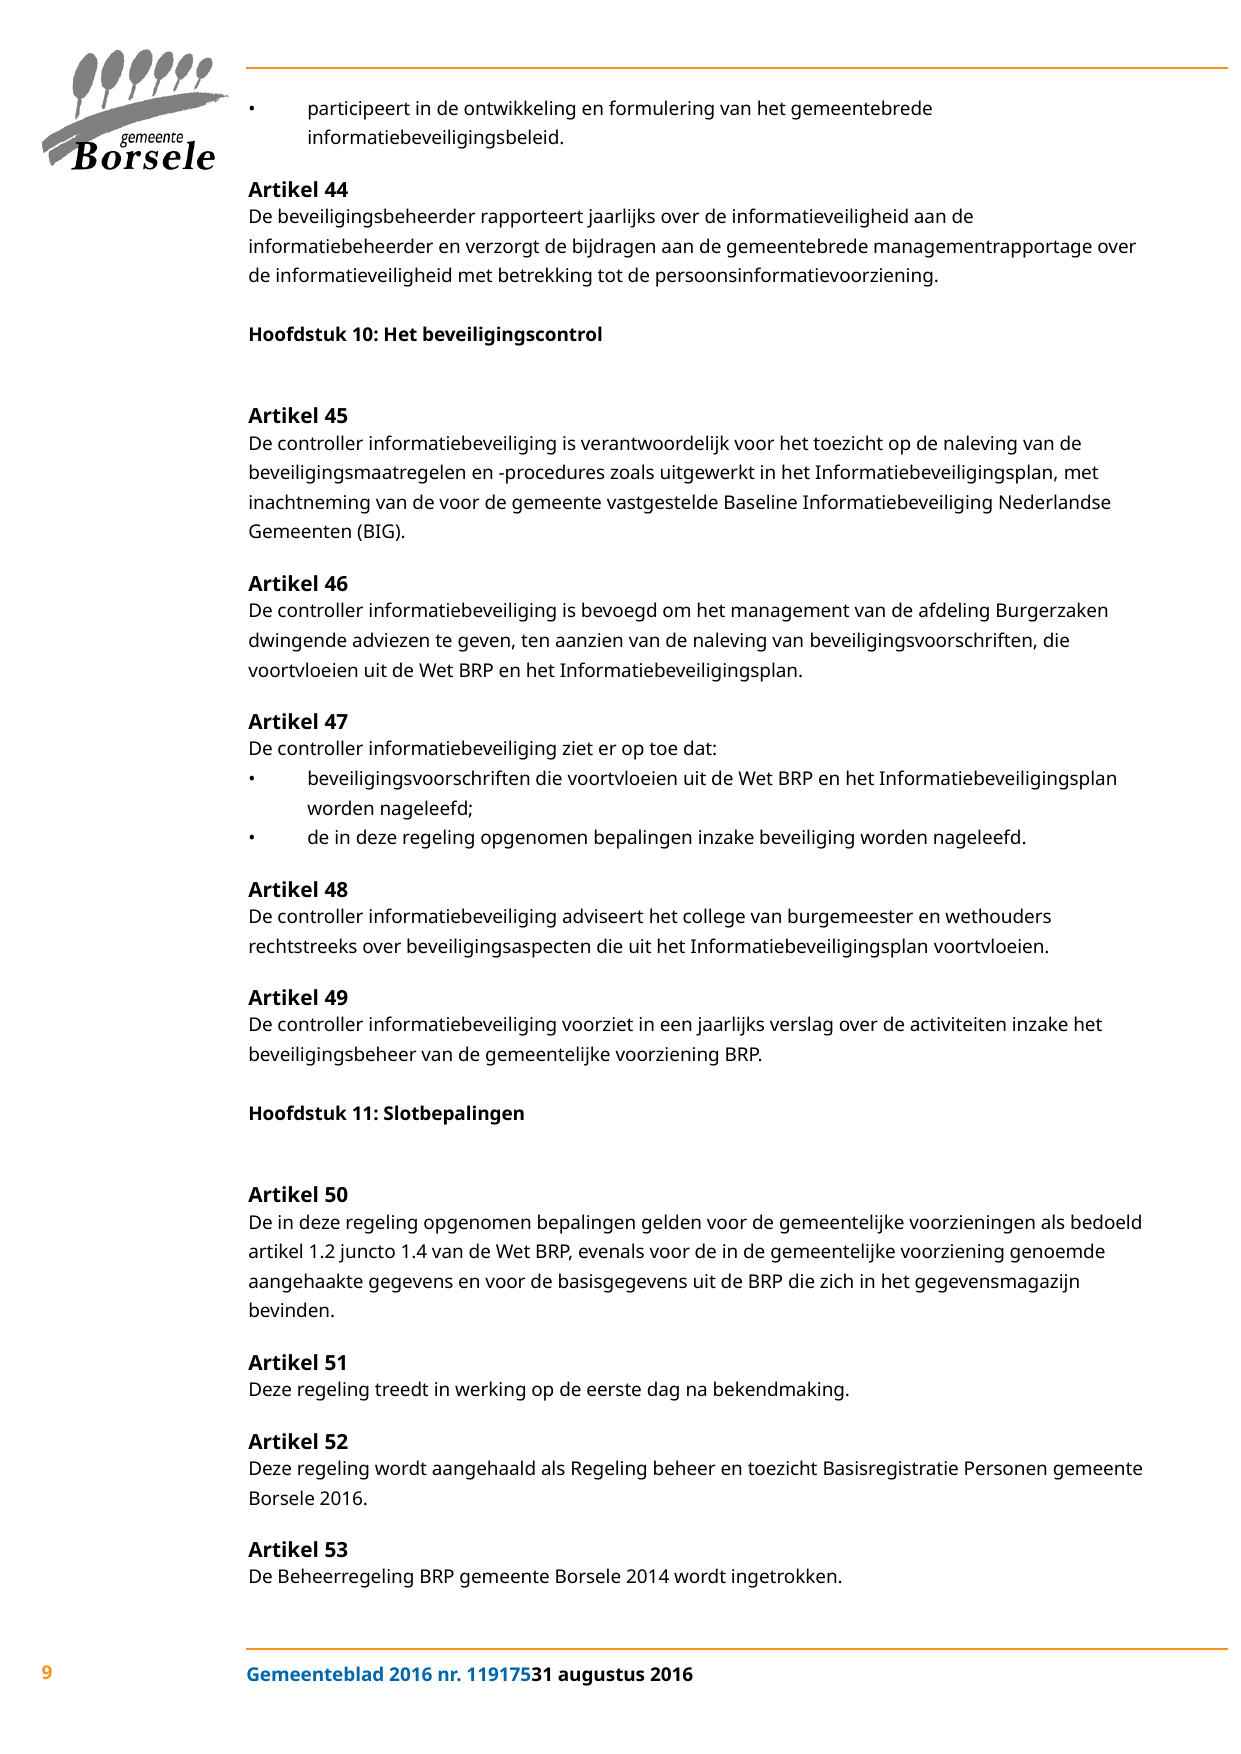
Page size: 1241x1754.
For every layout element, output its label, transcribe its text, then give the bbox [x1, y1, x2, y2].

text Hoofdstuk 10: Het beveiligingscontrol [248, 322, 1152, 347]
text De controller informatiebeveiliging adviseert het college van burgemeester en wethouders rechtstreeks over beveiligingsaspecten die uit het Informatiebeveiligingsplan voortvloeien. [248, 903, 1152, 958]
text De beveiligingsbeheerder rapporteert jaarlijks over de informatieveiligheid aan de informatiebeheerder en verzorgt de bijdragen aan de gemeentebrede managementrapportage over de informatieveiligheid met betrekking tot de persoonsinformatievoorziening. [248, 203, 1152, 288]
text Artikel 53 [248, 1535, 1152, 1564]
text Artikel 48 [248, 875, 1152, 903]
text Deze regeling wordt aangehaald als Regeling beheer en toezicht Basisregistratie Personen gemeente Borsele 2016. [248, 1455, 1152, 1511]
text Deze regeling treedt in werking op de eerste dag na bekendmaking. [248, 1376, 1152, 1402]
text De controller informatiebeveiliging is verantwoordelijk voor het toezicht op de naleving van de beveiligingsmaatregelen en -procedures zoals uitgewerkt in het Informatiebeveiligingsplan, met inachtneming van de voor de gemeente vastgestelde Baseline Informatiebeveiliging Nederlandse Gemeenten (BIG). [248, 430, 1152, 544]
text De Beheerregeling BRP gemeente Borsele 2014 wordt ingetrokken. [248, 1564, 1152, 1589]
list beveiligingsvoorschriften die voortvloeien uit de Wet BRP en het Informatiebeveiligingsplan worden nageleefd; [248, 765, 1152, 821]
picture [41, 47, 231, 172]
text Artikel 49 [248, 983, 1152, 1012]
text Artikel 44 [248, 175, 1152, 203]
text De in deze regeling opgenomen bepalingen gelden voor de gemeentelijke voorzieningen als bedoeld artikel 1.2 juncto 1.4 van de Wet BRP, evenals voor de in de gemeentelijke voorziening genoemde aangehaakte gegevens en voor de basisgegevens uit de BRP die zich in het gegevensmagazijn bevinden. [248, 1209, 1152, 1323]
text De controller informatiebeveiliging voorziet in een jaarlijks verslag over de activiteiten inzake het beveiligingsbeheer van de gemeentelijke voorziening BRP. [248, 1012, 1152, 1067]
list participeert in de ontwikkeling en formulering van het gemeentebrede informatiebeveiligingsbeleid. [248, 95, 1152, 150]
text De controller informatiebeveiliging is bevoegd om het management van de afdeling Burgerzaken dwingende adviezen te geven, ten aanzien van de naleving van beveiligingsvoorschriften, die voortvloeien uit de Wet BRP en het Informatiebeveiligingsplan. [248, 598, 1152, 682]
list de in deze regeling opgenomen bepalingen inzake beveiliging worden nageleefd. [248, 824, 1152, 850]
text De controller informatiebeveiliging ziet er op toe dat: [248, 736, 1152, 761]
text Artikel 46 [248, 569, 1152, 598]
text Artikel 45 [248, 402, 1152, 430]
text Artikel 50 [248, 1180, 1152, 1209]
text Artikel 51 [248, 1348, 1152, 1376]
text Hoofdstuk 11: Slotbepalingen [248, 1100, 1152, 1126]
text Artikel 47 [248, 707, 1152, 736]
text Artikel 52 [248, 1427, 1152, 1455]
